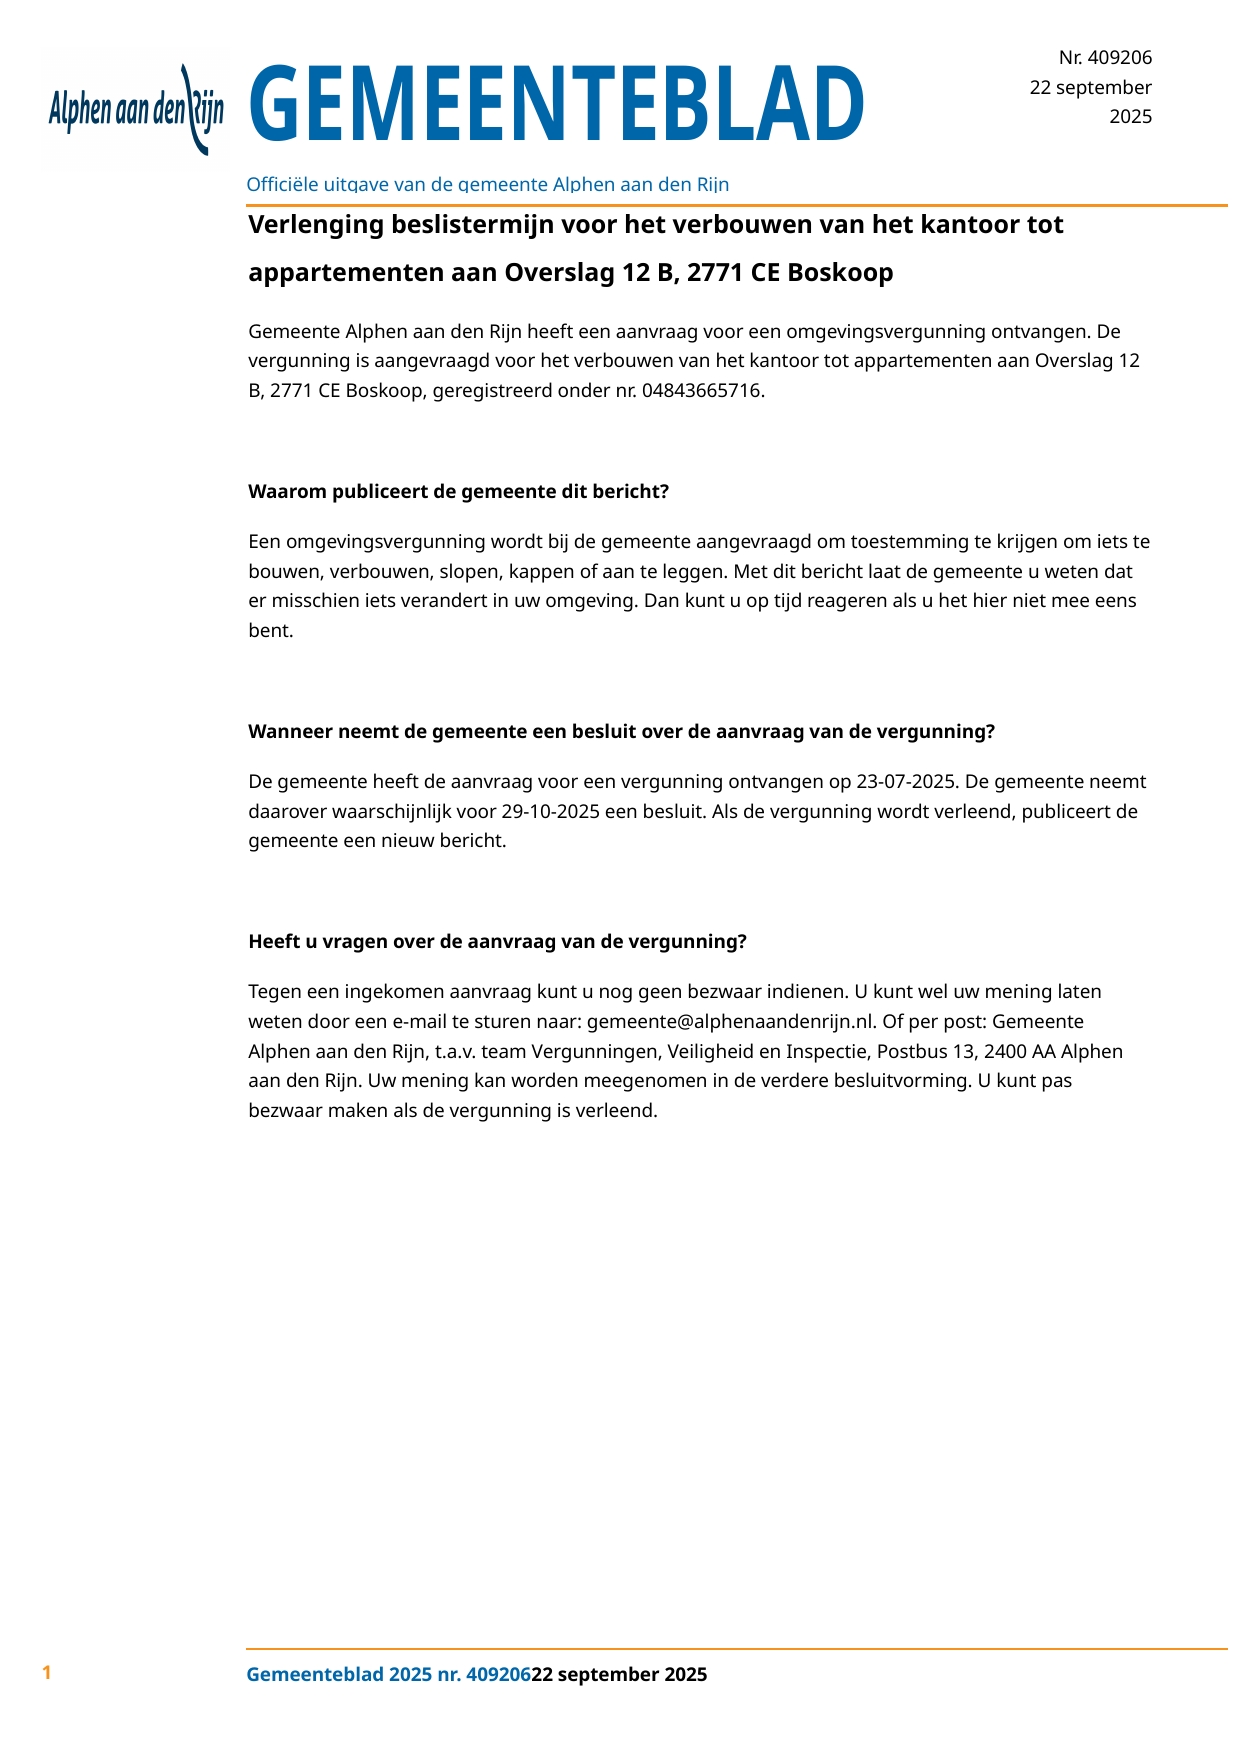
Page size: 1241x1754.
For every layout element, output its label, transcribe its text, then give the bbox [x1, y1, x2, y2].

text Verlenging beslistermijn voor het verbouwen van het kantoor tot appartementen aan Overslag 12 B, 2771 CE Boskoop [248, 207, 1152, 288]
text De gemeente heeft de aanvraag voor een vergunning ontvangen op 23-07-2025. De gemeente neemt daarover waarschijnlijk voor 29-10-2025 een besluit. Als de vergunning wordt verleend, publiceert de gemeente een nieuw bericht. [248, 768, 1152, 853]
text Een omgevingsvergunning wordt bij de gemeente aangevraagd om toestemming te krijgen om iets te bouwen, verbouwen, slopen, kappen of aan te leggen. Met dit bericht laat de gemeente u weten dat er misschien iets verandert in uw omgeving. Dan kunt u op tijd reageren als u het hier niet mee eens bent. [248, 528, 1152, 643]
picture [41, 47, 231, 172]
text Gemeente Alphen aan den Rijn heeft een aanvraag voor een omgevingsvergunning ontvangen. De vergunning is aangevraagd voor het verbouwen van het kantoor tot appartementen aan Overslag 12 B, 2771 CE Boskoop, geregistreerd onder nr. 04843665716. [248, 318, 1152, 403]
text Heeft u vragen over de aanvraag van de vergunning? [248, 928, 1152, 954]
text Wanneer neemt de gemeente een besluit over de aanvraag van de vergunning? [248, 718, 1152, 744]
text Waarom publiceert de gemeente dit bericht? [248, 478, 1152, 504]
text Tegen een ingekomen aanvraag kunt u nog geen bezwaar indienen. U kunt wel uw mening laten weten door een e-mail te sturen naar: gemeente@alphenaandenrijn.nl. Of per post: Gemeente Alphen aan den Rijn, t.a.v. team Vergunningen, Veiligheid en Inspectie, Postbus 13, 2400 AA Alphen aan den Rijn. Uw mening kan worden meegenomen in de verdere besluitvorming. U kunt pas bezwaar maken als de vergunning is verleend. [248, 979, 1152, 1123]
